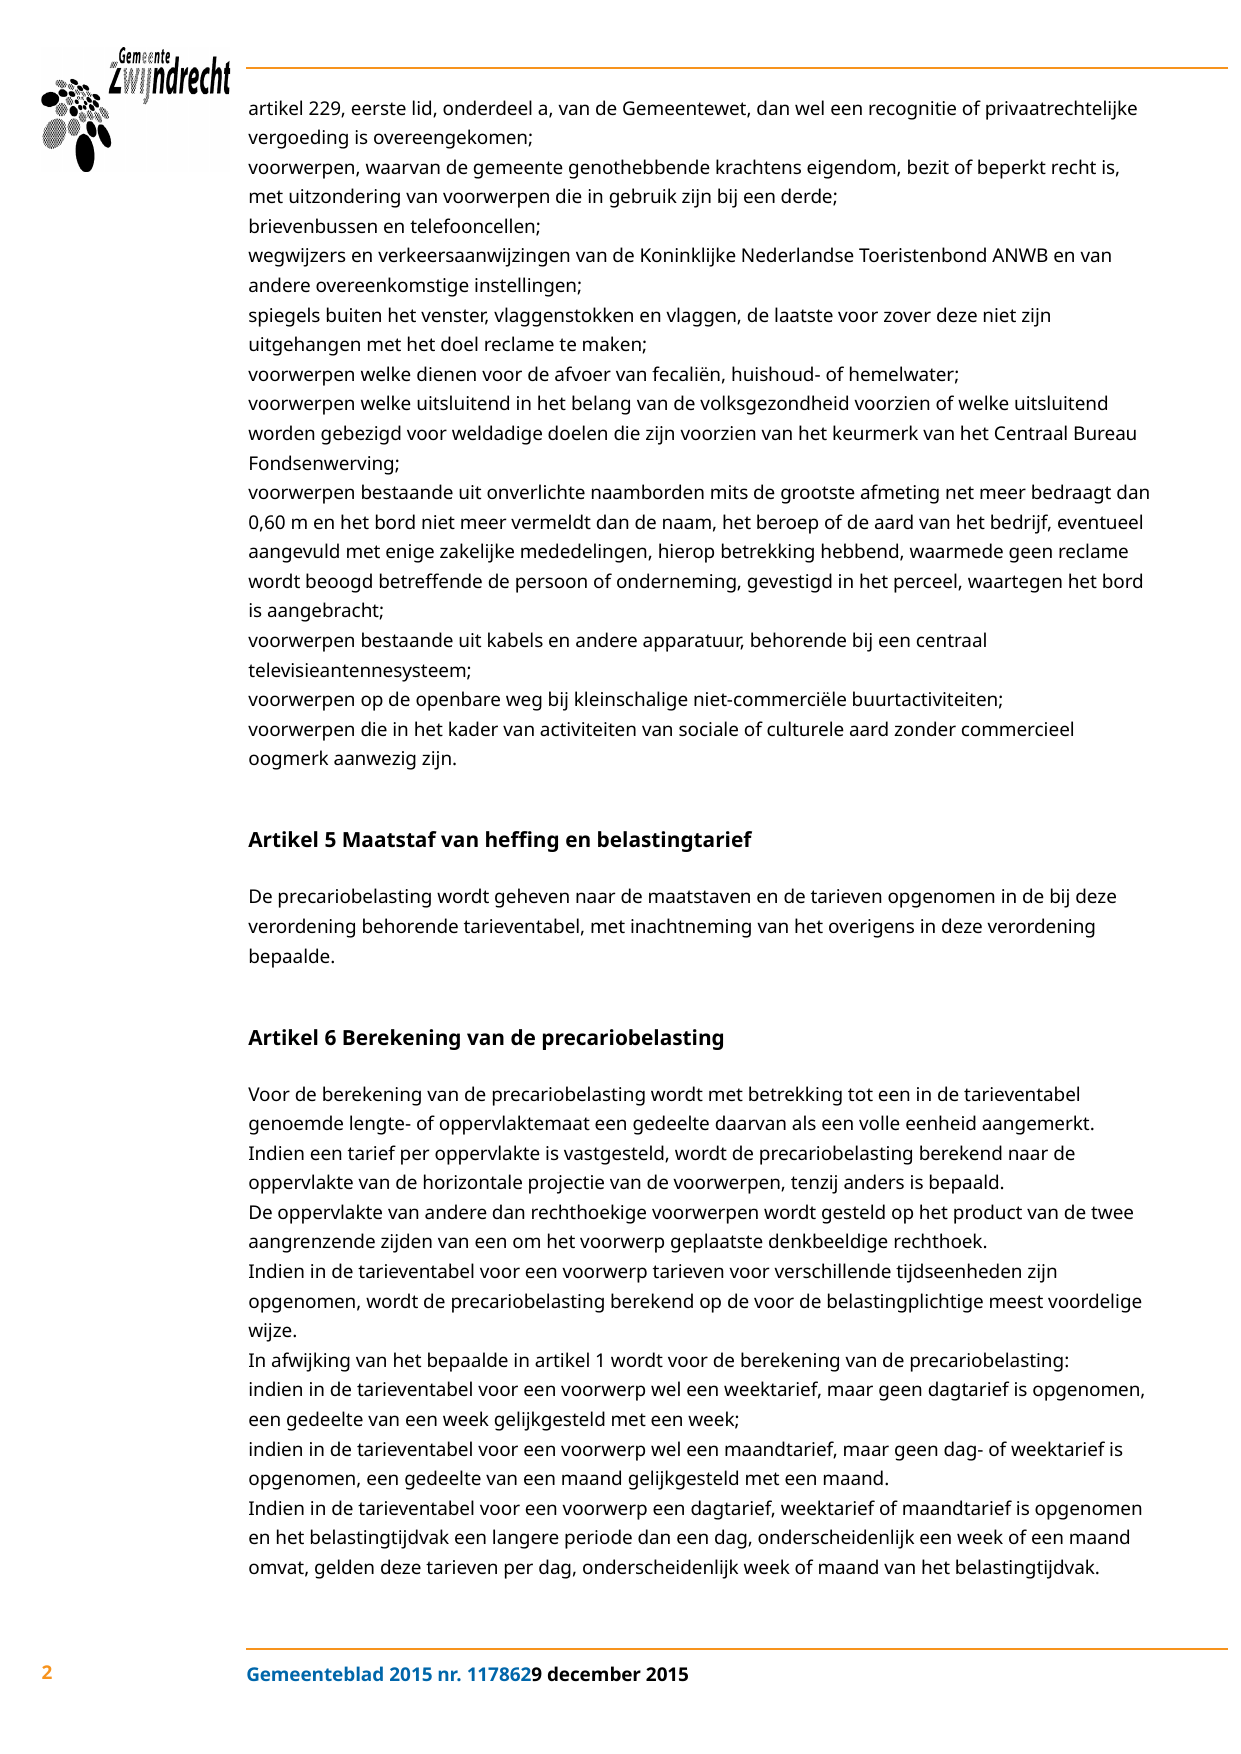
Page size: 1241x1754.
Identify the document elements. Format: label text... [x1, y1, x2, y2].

text In afwijking van het bepaalde in artikel 1 wordt voor de berekening van de precariobelasting: [248, 1347, 1152, 1373]
text artikel 229, eerste lid, onderdeel a, van de Gemeentewet, dan wel een recognitie of privaatrechtelijke vergoeding is overeengekomen; [248, 95, 1152, 150]
text Indien een tarief per oppervlakte is vastgesteld, wordt de precariobelasting berekend naar de oppervlakte van de horizontale projectie van de voorwerpen, tenzij anders is bepaald. [248, 1140, 1152, 1195]
text indien in de tarieventabel voor een voorwerp wel een weektarief, maar geen dagtarief is opgenomen, een gedeelte van een week gelijkgesteld met een week; [248, 1377, 1152, 1432]
text voorwerpen bestaande uit onverlichte naamborden mits de grootste afmeting net meer bedraagt dan 0,60 m en het bord niet meer vermeldt dan de naam, het beroep of de aard van het bedrijf, eventueel aangevuld met enige zakelijke mededelingen, hierop betrekking hebbend, waarmede geen reclame wordt beoogd betreffende de persoon of onderneming, gevestigd in het perceel, waartegen het bord is aangebracht; [248, 479, 1152, 623]
text voorwerpen die in het kader van activiteiten van sociale of culturele aard zonder commercieel oogmerk aanwezig zijn. [248, 716, 1152, 771]
text De oppervlakte van andere dan rechthoekige voorwerpen wordt gesteld op het product van de twee aangrenzende zijden van een om het voorwerp geplaatste denkbeeldige rechthoek. [248, 1199, 1152, 1254]
text Artikel 5 Maatstaf van heffing en belastingtarief [248, 826, 1152, 854]
text Voor de berekening van de precariobelasting wordt met betrekking tot een in de tarieventabel genoemde lengte- of oppervlaktemaat een gedeelte daarvan als een volle eenheid aangemerkt. [248, 1081, 1152, 1136]
text voorwerpen welke uitsluitend in het belang van de volksgezondheid voorzien of welke uitsluitend worden gebezigd voor weldadige doelen die zijn voorzien van het keurmerk van het Centraal Bureau Fondsenwerving; [248, 391, 1152, 476]
text voorwerpen, waarvan de gemeente genothebbende krachtens eigendom, bezit of beperkt recht is, met uitzondering van voorwerpen die in gebruik zijn bij een derde; [248, 154, 1152, 209]
text wegwijzers en verkeersaanwijzingen van de Koninklijke Nederlandse Toeristenbond ANWB en van andere overeenkomstige instellingen; [248, 243, 1152, 298]
text voorwerpen op de openbare weg bij kleinschalige niet-commerciële buurtactiviteiten; [248, 686, 1152, 712]
text voorwerpen bestaande uit kabels en andere apparatuur, behorende bij een centraal televisieantennesysteem; [248, 627, 1152, 683]
text brievenbussen en telefooncellen; [248, 213, 1152, 239]
text Indien in de tarieventabel voor een voorwerp tarieven voor verschillende tijdseenheden zijn opgenomen, wordt de precariobelasting berekend op de voor de belastingplichtige meest voordelige wijze. [248, 1258, 1152, 1343]
text voorwerpen welke dienen voor de afvoer van fecaliën, huishoud- of hemelwater; [248, 361, 1152, 387]
text Artikel 6 Berekening van de precariobelasting [248, 1023, 1152, 1051]
text indien in de tarieventabel voor een voorwerp wel een maandtarief, maar geen dag- of weektarief is opgenomen, een gedeelte van een maand gelijkgesteld met een maand. [248, 1436, 1152, 1491]
text spiegels buiten het venster, vlaggenstokken en vlaggen, de laatste voor zover deze niet zijn uitgehangen met het doel reclame te maken; [248, 302, 1152, 357]
text De precariobelasting wordt geheven naar de maatstaven en de tarieven opgenomen in de bij deze verordening behorende tarieventabel, met inachtneming van het overigens in deze verordening bepaalde. [248, 884, 1152, 968]
text Indien in de tarieventabel voor een voorwerp een dagtarief, weektarief of maandtarief is opgenomen en het belastingtijdvak een langere periode dan een dag, onderscheidenlijk een week of een maand omvat, gelden deze tarieven per dag, onderscheidenlijk week of maand van het belastingtijdvak. [248, 1495, 1152, 1580]
picture [41, 47, 231, 172]
